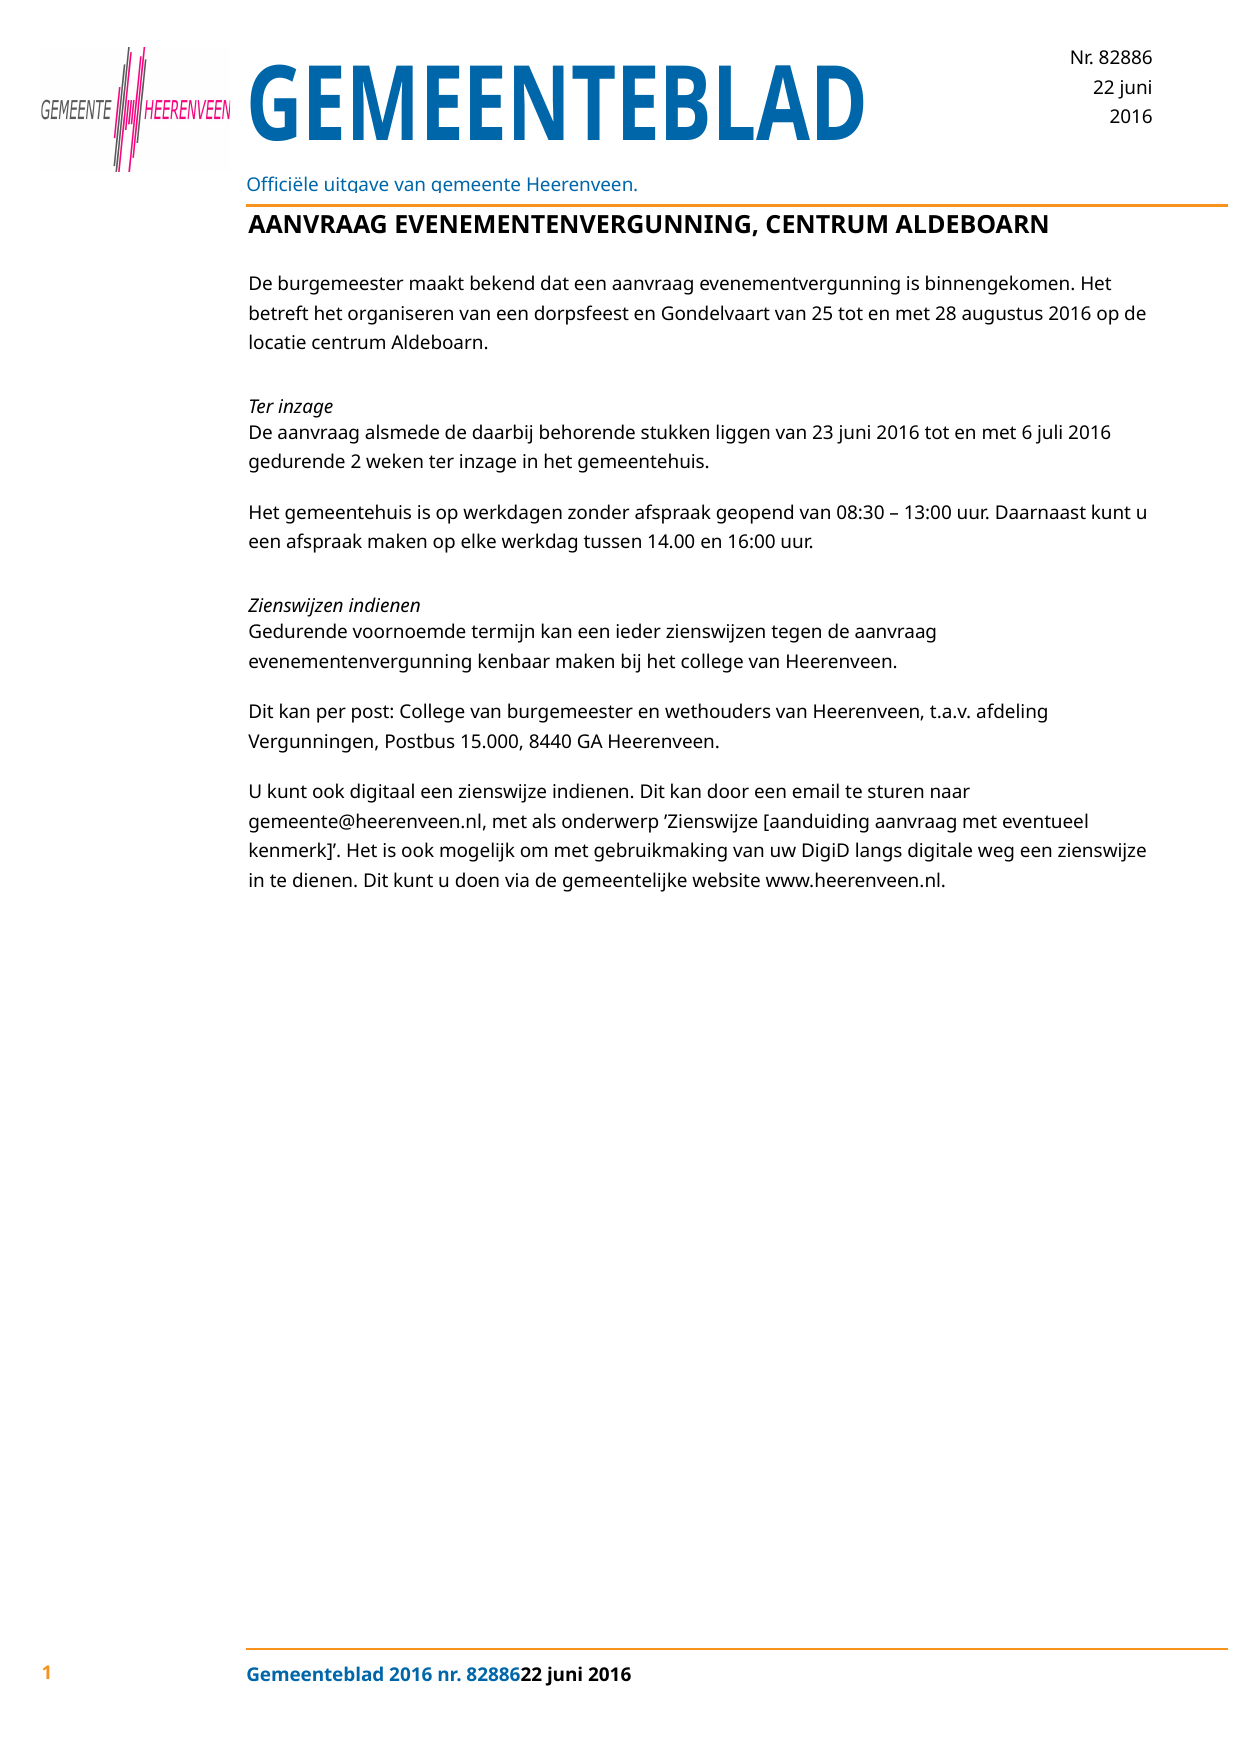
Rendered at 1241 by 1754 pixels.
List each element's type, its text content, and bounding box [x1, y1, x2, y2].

text De burgemeester maakt bekend dat een aanvraag evenementvergunning is binnengekomen. Het betreft het organiseren van een dorpsfeest en Gondelvaart van 25 tot en met 28 augustus 2016 op de locatie centrum Aldeboarn. [248, 270, 1152, 355]
text U kunt ook digitaal een zienswijze indienen. Dit kan door een email te sturen naar gemeente@heerenveen.nl, met als onderwerp ’Zienswijze [aanduiding aanvraag met eventueel kenmerk]’. Het is ook mogelijk om met gebruikmaking van uw DigiD langs digitale weg een zienswijze in te dienen. Dit kunt u doen via de gemeentelijke website www.heerenveen.nl. [248, 778, 1152, 893]
text Ter inzage [248, 393, 1152, 419]
text Het gemeentehuis is op werkdagen zonder afspraak geopend van 08:30 – 13:00 uur. Daarnaast kunt u een afspraak maken op elke werkdag tussen 14.00 en 16:00 uur. [248, 499, 1152, 554]
text Gedurende voornoemde termijn kan een ieder zienswijzen tegen de aanvraag evenementenvergunning kenbaar maken bij het college van Heerenveen. [248, 618, 1152, 674]
text AANVRAAG EVENEMENTENVERGUNNING, CENTRUM ALDEBOARN [248, 207, 1152, 241]
picture [41, 47, 231, 172]
text Zienswijzen indienen [248, 593, 1152, 618]
text Dit kan per post: College van burgemeester en wethouders van Heerenveen, t.a.v. afdeling Vergunningen, Postbus 15.000, 8440 GA Heerenveen. [248, 698, 1152, 754]
text De aanvraag alsmede de daarbij behorende stukken liggen van 23 juni 2016 tot en met 6 juli 2016 gedurende 2 weken ter inzage in het gemeentehuis. [248, 419, 1152, 474]
